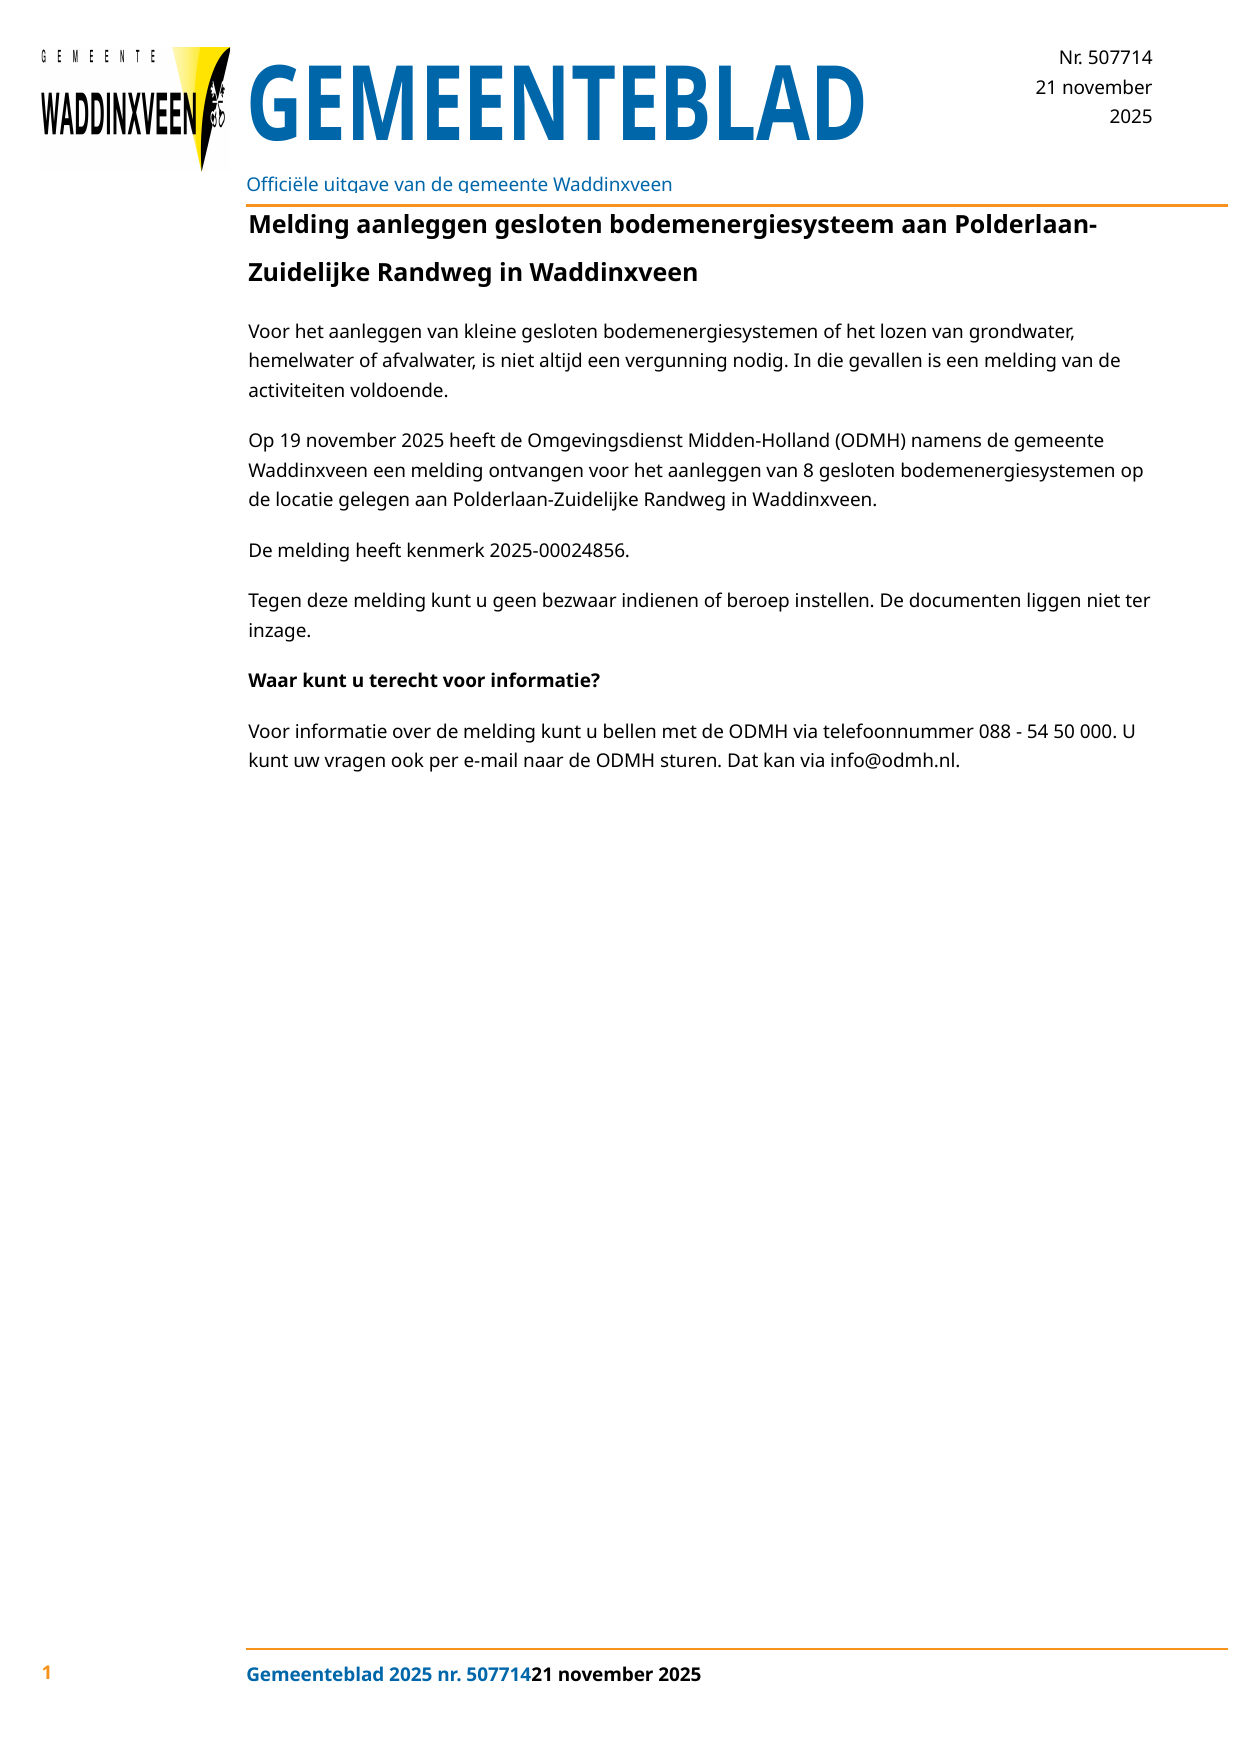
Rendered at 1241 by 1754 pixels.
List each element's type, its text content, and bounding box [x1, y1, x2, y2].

picture [41, 47, 231, 172]
text Voor het aanleggen van kleine gesloten bodemenergiesystemen of het lozen van grondwater, hemelwater of afvalwater, is niet altijd een vergunning nodig. In die gevallen is een melding van de activiteiten voldoende. [248, 318, 1152, 403]
text Voor informatie over de melding kunt u bellen met de ODMH via telefoonnummer 088 - 54 50 000. U kunt uw vragen ook per e-mail naar de ODMH sturen. Dat kan via info@odmh.nl. [248, 718, 1152, 773]
text De melding heeft kenmerk 2025-00024856. [248, 537, 1152, 563]
text Melding aanleggen gesloten bodemenergiesysteem aan Polderlaan-Zuidelijke Randweg in Waddinxveen [248, 207, 1152, 288]
text Tegen deze melding kunt u geen bezwaar indienen of beroep instellen. De documenten liggen niet ter inzage. [248, 587, 1152, 643]
text Waar kunt u terecht voor informatie? [248, 667, 1152, 693]
text Op 19 november 2025 heeft de Omgevingsdienst Midden-Holland (ODMH) namens de gemeente Waddinxveen een melding ontvangen voor het aanleggen van 8 gesloten bodemenergiesystemen op de locatie gelegen aan Polderlaan-Zuidelijke Randweg in Waddinxveen. [248, 427, 1152, 512]
